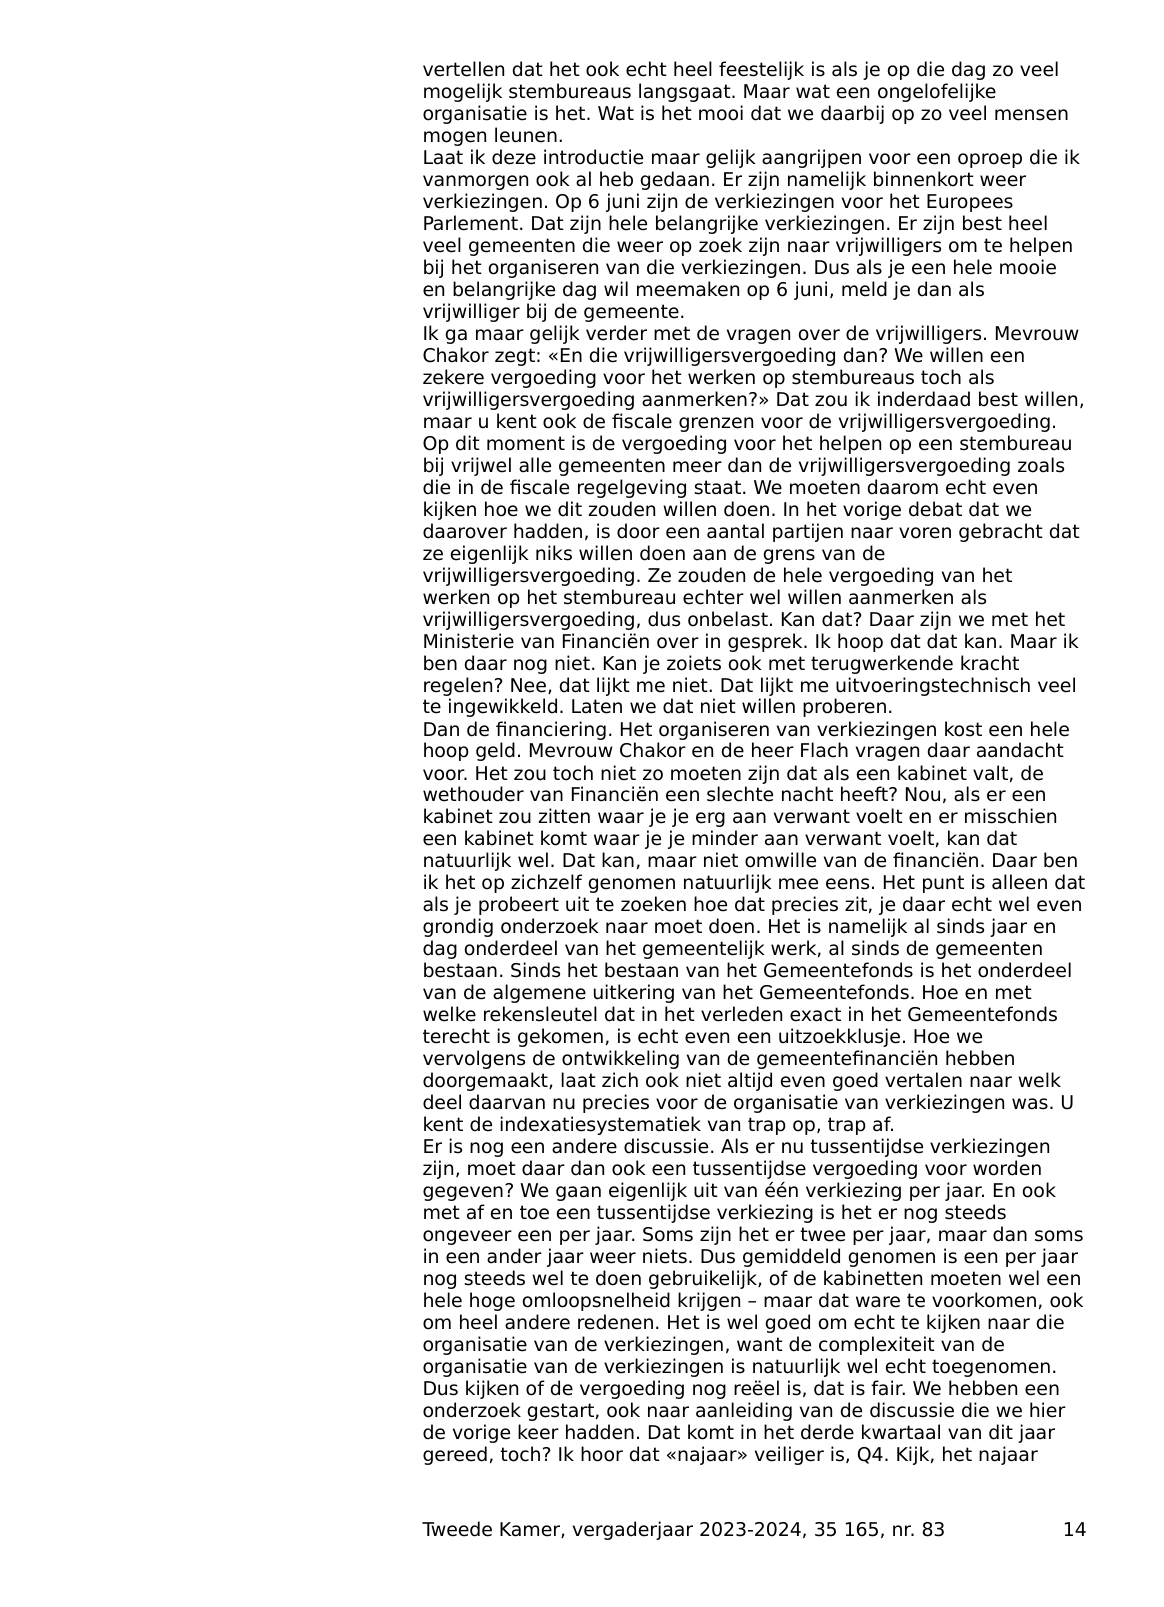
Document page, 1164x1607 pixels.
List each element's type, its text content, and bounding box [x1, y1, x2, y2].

text vertellen dat het ook echt heel feestelijk is als je op die dag zo veel mogelijk stembureaus langsgaat. Maar wat een ongelofelijke organisatie is het. Wat is het mooi dat we daarbij op zo veel mensen mogen leunen. [422, 59, 1087, 147]
text Laat ik deze introductie maar gelijk aangrijpen voor een oproep die ik vanmorgen ook al heb gedaan. Er zijn namelijk binnenkort weer verkiezingen. Op 6 juni zijn de verkiezingen voor het Europees Parlement. Dat zijn hele belangrijke verkiezingen. Er zijn best heel veel gemeenten die weer op zoek zijn naar vrijwilligers om te helpen bij het organiseren van die verkiezingen. Dus als je een hele mooie en belangrijke dag wil meemaken op 6 juni, meld je dan als vrijwilliger bij de gemeente. [422, 147, 1087, 323]
text Ik ga maar gelijk verder met de vragen over de vrijwilligers. Mevrouw Chakor zegt: «En die vrijwilligersvergoeding dan? We willen een zekere vergoeding voor het werken op stembureaus toch als vrijwilligersvergoeding aanmerken?» Dat zou ik inderdaad best willen, maar u kent ook de fiscale grenzen voor de vrijwilligersvergoeding. Op dit moment is de vergoeding voor het helpen op een stembureau bij vrijwel alle gemeenten meer dan de vrijwilligersvergoeding zoals die in de fiscale regelgeving staat. We moeten daarom echt even kijken hoe we dit zouden willen doen. In het vorige debat dat we daarover hadden, is door een aantal partijen naar voren gebracht dat ze eigenlijk niks willen doen aan de grens van de vrijwilligersvergoeding. Ze zouden de hele vergoeding van het werken op het stembureau echter wel willen aanmerken als vrijwilligersvergoeding, dus onbelast. Kan dat? Daar zijn we met het Ministerie van Financiën over in gesprek. Ik hoop dat dat kan. Maar ik ben daar nog niet. Kan je zoiets ook met terugwerkende kracht regelen? Nee, dat lijkt me niet. Dat lijkt me uitvoeringstechnisch veel te ingewikkeld. Laten we dat niet willen proberen. [422, 323, 1087, 718]
text Er is nog een andere discussie. Als er nu tussentijdse verkiezingen zijn, moet daar dan ook een tussentijdse vergoeding voor worden gegeven? We gaan eigenlijk uit van één verkiezing per jaar. En ook met af en toe een tussentijdse verkiezing is het er nog steeds ongeveer een per jaar. Soms zijn het er twee per jaar, maar dan soms in een ander jaar weer niets. Dus gemiddeld genomen is een per jaar nog steeds wel te doen gebruikelijk, of de kabinetten moeten wel een hele hoge omloopsnelheid krijgen – maar dat ware te voorkomen, ook om heel andere redenen. Het is wel goed om echt te kijken naar die organisatie van de verkiezingen, want de complexiteit van de organisatie van de verkiezingen is natuurlijk wel echt toegenomen. Dus kijken of de vergoeding nog reëel is, dat is fair. We hebben een onderzoek gestart, ook naar aanleiding van de discussie die we hier de vorige keer hadden. Dat komt in het derde kwartaal van dit jaar gereed, toch? Ik hoor dat «najaar» veiliger is, Q4. Kijk, het najaar [422, 1136, 1087, 1466]
text Dan de financiering. Het organiseren van verkiezingen kost een hele hoop geld. Mevrouw Chakor en de heer Flach vragen daar aandacht voor. Het zou toch niet zo moeten zijn dat als een kabinet valt, de wethouder van Financiën een slechte nacht heeft? Nou, als er een kabinet zou zitten waar je je erg aan verwant voelt en er misschien een kabinet komt waar je je minder aan verwant voelt, kan dat natuurlijk wel. Dat kan, maar niet omwille van de financiën. Daar ben ik het op zichzelf genomen natuurlijk mee eens. Het punt is alleen dat als je probeert uit te zoeken hoe dat precies zit, je daar echt wel even grondig onderzoek naar moet doen. Het is namelijk al sinds jaar en dag onderdeel van het gemeentelijk werk, al sinds de gemeenten bestaan. Sinds het bestaan van het Gemeentefonds is het onderdeel van de algemene uitkering van het Gemeentefonds. Hoe en met welke rekensleutel dat in het verleden exact in het Gemeentefonds terecht is gekomen, is echt even een uitzoekklusje. Hoe we vervolgens de ontwikkeling van de gemeentefinanciën hebben doorgemaakt, laat zich ook niet altijd even goed vertalen naar welk deel daarvan nu precies voor de organisatie van verkiezingen was. U kent de indexatiesystematiek van trap op, trap af. [422, 718, 1087, 1136]
